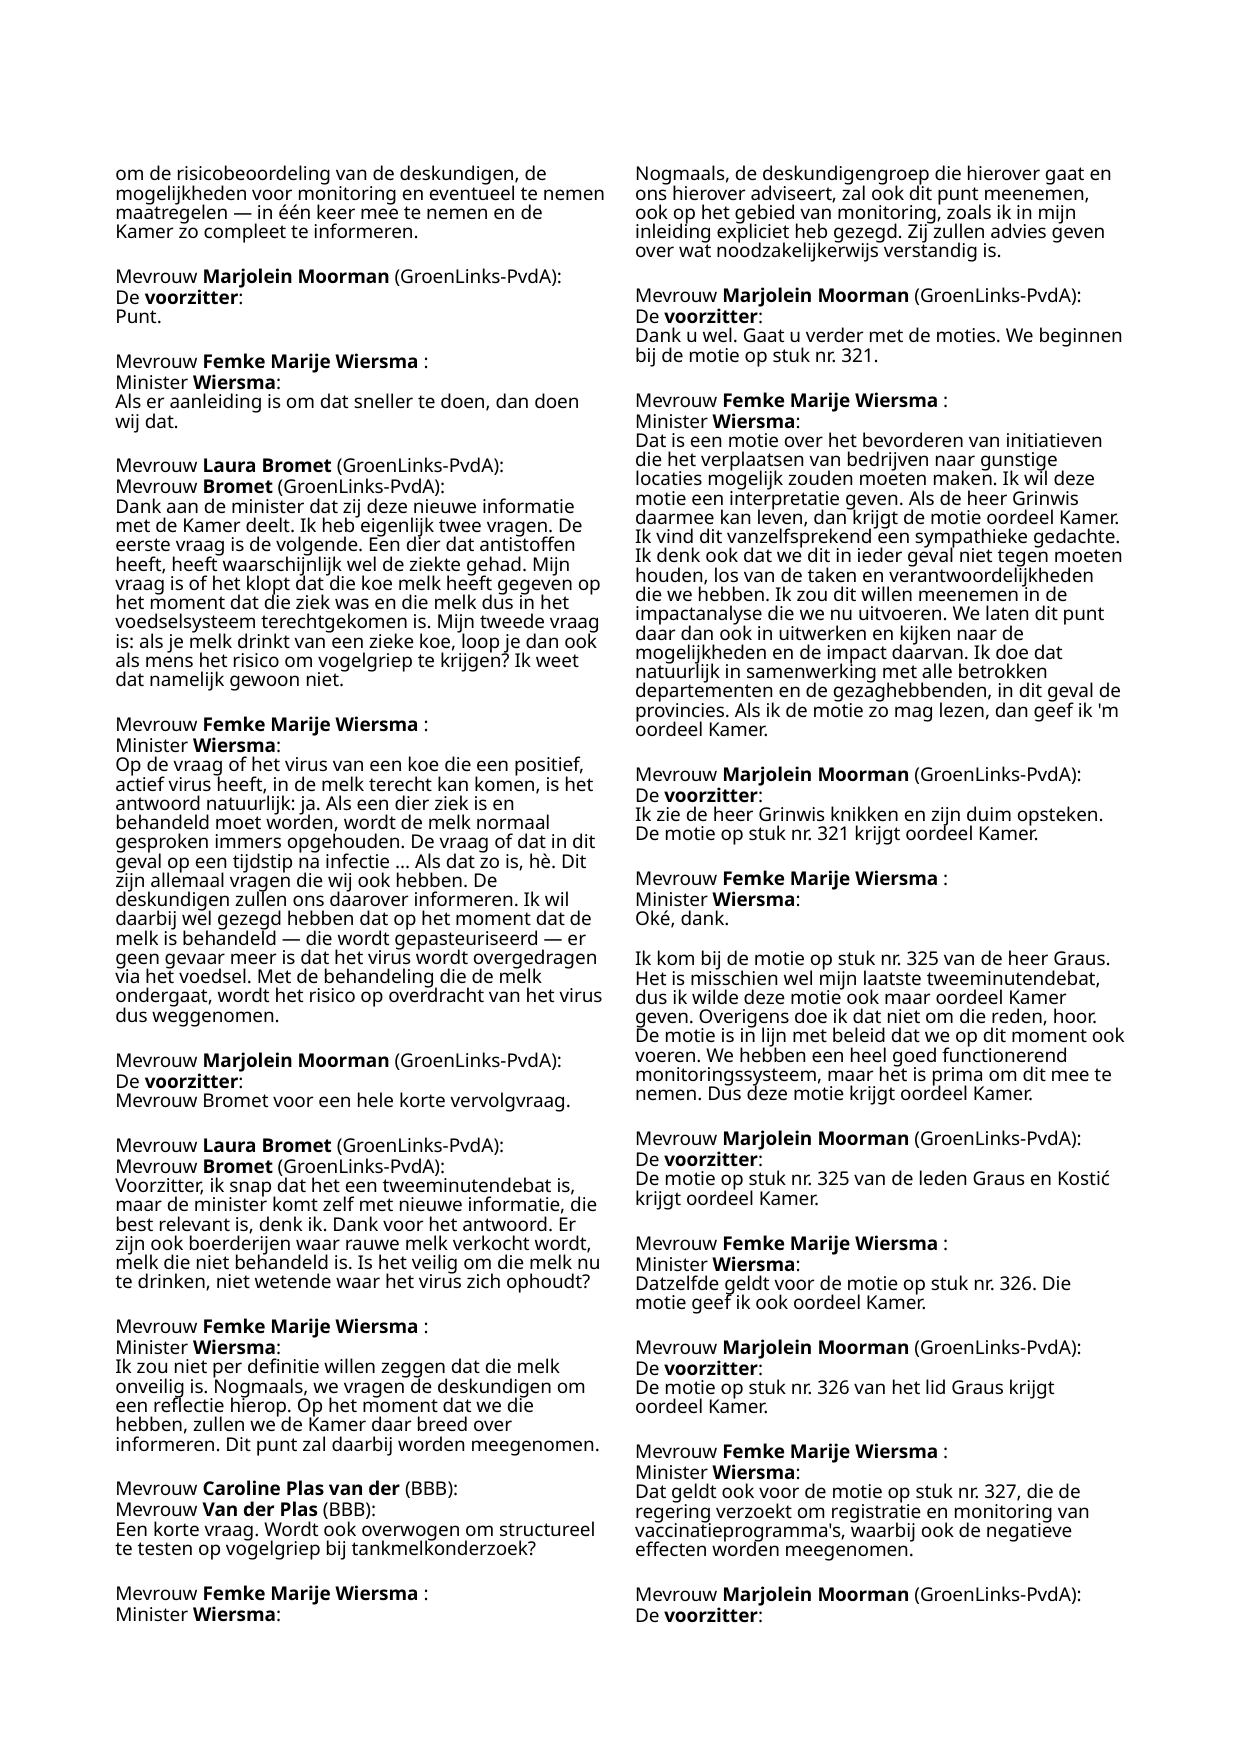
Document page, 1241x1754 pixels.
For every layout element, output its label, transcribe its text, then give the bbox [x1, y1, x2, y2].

text Dank aan de minister dat zij deze nieuwe informatie met de Kamer deelt. Ik heb eigenlijk twee vragen. De eerste vraag is de volgende. Een dier dat antistoffen heeft, heeft waarschijnlijk wel de ziekte gehad. Mijn vraag is of het klopt dat die koe melk heeft gegeven op het moment dat die ziek was en die melk dus in het voedselsysteem terechtgekomen is. Mijn tweede vraag is: als je melk drinkt van een zieke koe, loop je dan ook als mens het risico om vogelgriep te krijgen? Ik weet dat namelijk gewoon niet. [115, 498, 605, 690]
text Mevrouw Marjolein Moorman (GroenLinks-PvdA): [635, 282, 1125, 308]
text De motie op stuk nr. 325 van de leden Graus en Kostić krijgt oordeel Kamer. [635, 1170, 1125, 1209]
text Dat is een motie over het bevorderen van initiatieven die het verplaatsen van bedrijven naar gunstige locaties mogelijk zouden moeten maken. Ik wil deze motie een interpretatie geven. Als de heer Grinwis daarmee kan leven, dan krijgt de motie oordeel Kamer. Ik vind dit vanzelfsprekend een sympathieke gedachte. Ik denk ook dat we dit in ieder geval niet tegen moeten houden, los van de taken en verantwoordelijkheden die we hebben. Ik zou dit willen meenemen in de impactanalyse die we nu uitvoeren. We laten dit punt daar dan ook in uitwerken en kijken naar de mogelijkheden en de impact daarvan. Ik doe dat natuurlijk in samenwerking met alle betrokken departementen en de gezaghebbenden, in dit geval de provincies. Als ik de motie zo mag lezen, dan geef ik 'm oordeel Kamer. [635, 432, 1125, 740]
text Mevrouw Bromet voor een hele korte vervolgvraag. [115, 1092, 605, 1111]
text De motie op stuk nr. 326 van het lid Graus krijgt oordeel Kamer. [635, 1379, 1125, 1418]
text Mevrouw Femke Marije Wiersma : [635, 865, 1125, 891]
text Minister Wiersma: [115, 374, 605, 393]
text Dank u wel. Gaat u verder met de moties. We beginnen bij de motie op stuk nr. 321. [635, 327, 1125, 366]
text Minister Wiersma: [635, 891, 1125, 910]
text Voorzitter, ik snap dat het een tweeminutendebat is, maar de minister komt zelf met nieuwe informatie, die best relevant is, denk ik. Dank voor het antwoord. Er zijn ook boerderijen waar rauwe melk verkocht wordt, melk die niet behandeld is. Is het veilig om die melk nu te drinken, niet wetende waar het virus zich ophoudt? [115, 1177, 605, 1293]
text Minister Wiersma: [635, 1256, 1125, 1275]
text Datzelfde geldt voor de motie op stuk nr. 326. Die motie geef ik ook oordeel Kamer. [635, 1275, 1125, 1313]
text Als er aanleiding is om dat sneller te doen, dan doen wij dat. [115, 393, 605, 432]
text Mevrouw Marjolein Moorman (GroenLinks-PvdA): [635, 1581, 1125, 1607]
text Oké, dank. [635, 910, 1125, 930]
text om de risicobeoordeling van de deskundigen, de mogelijkheden voor monitoring en eventueel te nemen maatregelen — in één keer mee te nemen en de Kamer zo compleet te informeren. [115, 165, 605, 242]
text Mevrouw Laura Bromet (GroenLinks-PvdA): [115, 453, 605, 478]
text De voorzitter: [635, 308, 1125, 327]
text Mevrouw Femke Marije Wiersma : [635, 1438, 1125, 1464]
text De voorzitter: [635, 787, 1125, 806]
text Mevrouw Bromet (GroenLinks-PvdA): [115, 1158, 605, 1177]
text Mevrouw Marjolein Moorman (GroenLinks-PvdA): [635, 761, 1125, 787]
text Ik kom bij de motie op stuk nr. 325 van de heer Graus. Het is misschien wel mijn laatste tweeminutendebat, dus ik wilde deze motie ook maar oordeel Kamer geven. Overigens doe ik dat niet om die reden, hoor. De motie is in lijn met beleid dat we op dit moment ook voeren. We hebben een heel goed functionerend monitoringssysteem, maar het is prima om dit mee te nemen. Dus deze motie krijgt oordeel Kamer. [635, 950, 1125, 1104]
text Mevrouw Femke Marije Wiersma : [115, 1313, 605, 1339]
text Mevrouw Marjolein Moorman (GroenLinks-PvdA): [115, 1047, 605, 1073]
text Mevrouw Femke Marije Wiersma : [635, 1230, 1125, 1256]
text Minister Wiersma: [635, 1464, 1125, 1483]
text Punt. [115, 308, 605, 327]
text Dat geldt ook voor de motie op stuk nr. 327, die de regering verzoekt om registratie en monitoring van vaccinatieprogramma's, waarbij ook de negatieve effecten worden meegenomen. [635, 1483, 1125, 1561]
text Op de vraag of het virus van een koe die een positief, actief virus heeft, in de melk terecht kan komen, is het antwoord natuurlijk: ja. Als een dier ziek is en behandeld moet worden, wordt de melk normaal gesproken immers opgehouden. De vraag of dat in dit geval op een tijdstip na infectie ... Als dat zo is, hè. Dit zijn allemaal vragen die wij ook hebben. De deskundigen zullen ons daarover informeren. Ik wil daarbij wel gezegd hebben dat op het moment dat de melk is behandeld — die wordt gepasteuriseerd — er geen gevaar meer is dat het virus wordt overgedragen via het voedsel. Met de behandeling die de melk ondergaat, wordt het risico op overdracht van het virus dus weggenomen. [115, 756, 605, 1026]
text Mevrouw Van der Plas (BBB): [115, 1501, 605, 1521]
text Minister Wiersma: [635, 413, 1125, 432]
text Mevrouw Marjolein Moorman (GroenLinks-PvdA): [635, 1334, 1125, 1360]
text Mevrouw Marjolein Moorman (GroenLinks-PvdA): [115, 263, 605, 289]
text Minister Wiersma: [115, 737, 605, 756]
text Een korte vraag. Wordt ook overwogen om structureel te testen op vogelgriep bij tankmelkonderzoek? [115, 1521, 605, 1559]
text De voorzitter: [635, 1607, 1125, 1626]
text Mevrouw Caroline Plas van der (BBB): [115, 1476, 605, 1501]
text Mevrouw Femke Marije Wiersma : [115, 348, 605, 374]
text Nogmaals, de deskundigengroep die hierover gaat en ons hierover adviseert, zal ook dit punt meenemen, ook op het gebied van monitoring, zoals ik in mijn inleiding expliciet heb gezegd. Zij zullen advies geven over wat noodzakelijkerwijs verstandig is. [635, 165, 1125, 262]
text Mevrouw Femke Marije Wiersma : [635, 387, 1125, 413]
text Minister Wiersma: [115, 1339, 605, 1358]
text Ik zou niet per definitie willen zeggen dat die melk onveilig is. Nogmaals, we vragen de deskundigen om een reflectie hierop. Op het moment dat we die hebben, zullen we de Kamer daar breed over informeren. Dit punt zal daarbij worden meegenomen. [115, 1358, 605, 1455]
text Mevrouw Femke Marije Wiersma : [115, 711, 605, 737]
text De voorzitter: [635, 1151, 1125, 1170]
text De voorzitter: [115, 1073, 605, 1092]
text Mevrouw Bromet (GroenLinks-PvdA): [115, 478, 605, 498]
text Minister Wiersma: [115, 1606, 605, 1625]
text Ik zie de heer Grinwis knikken en zijn duim opsteken. De motie op stuk nr. 321 krijgt oordeel Kamer. [635, 806, 1125, 844]
text Mevrouw Marjolein Moorman (GroenLinks-PvdA): [635, 1125, 1125, 1151]
text De voorzitter: [115, 289, 605, 308]
text Mevrouw Femke Marije Wiersma : [115, 1580, 605, 1606]
text De voorzitter: [635, 1360, 1125, 1379]
text Mevrouw Laura Bromet (GroenLinks-PvdA): [115, 1132, 605, 1158]
